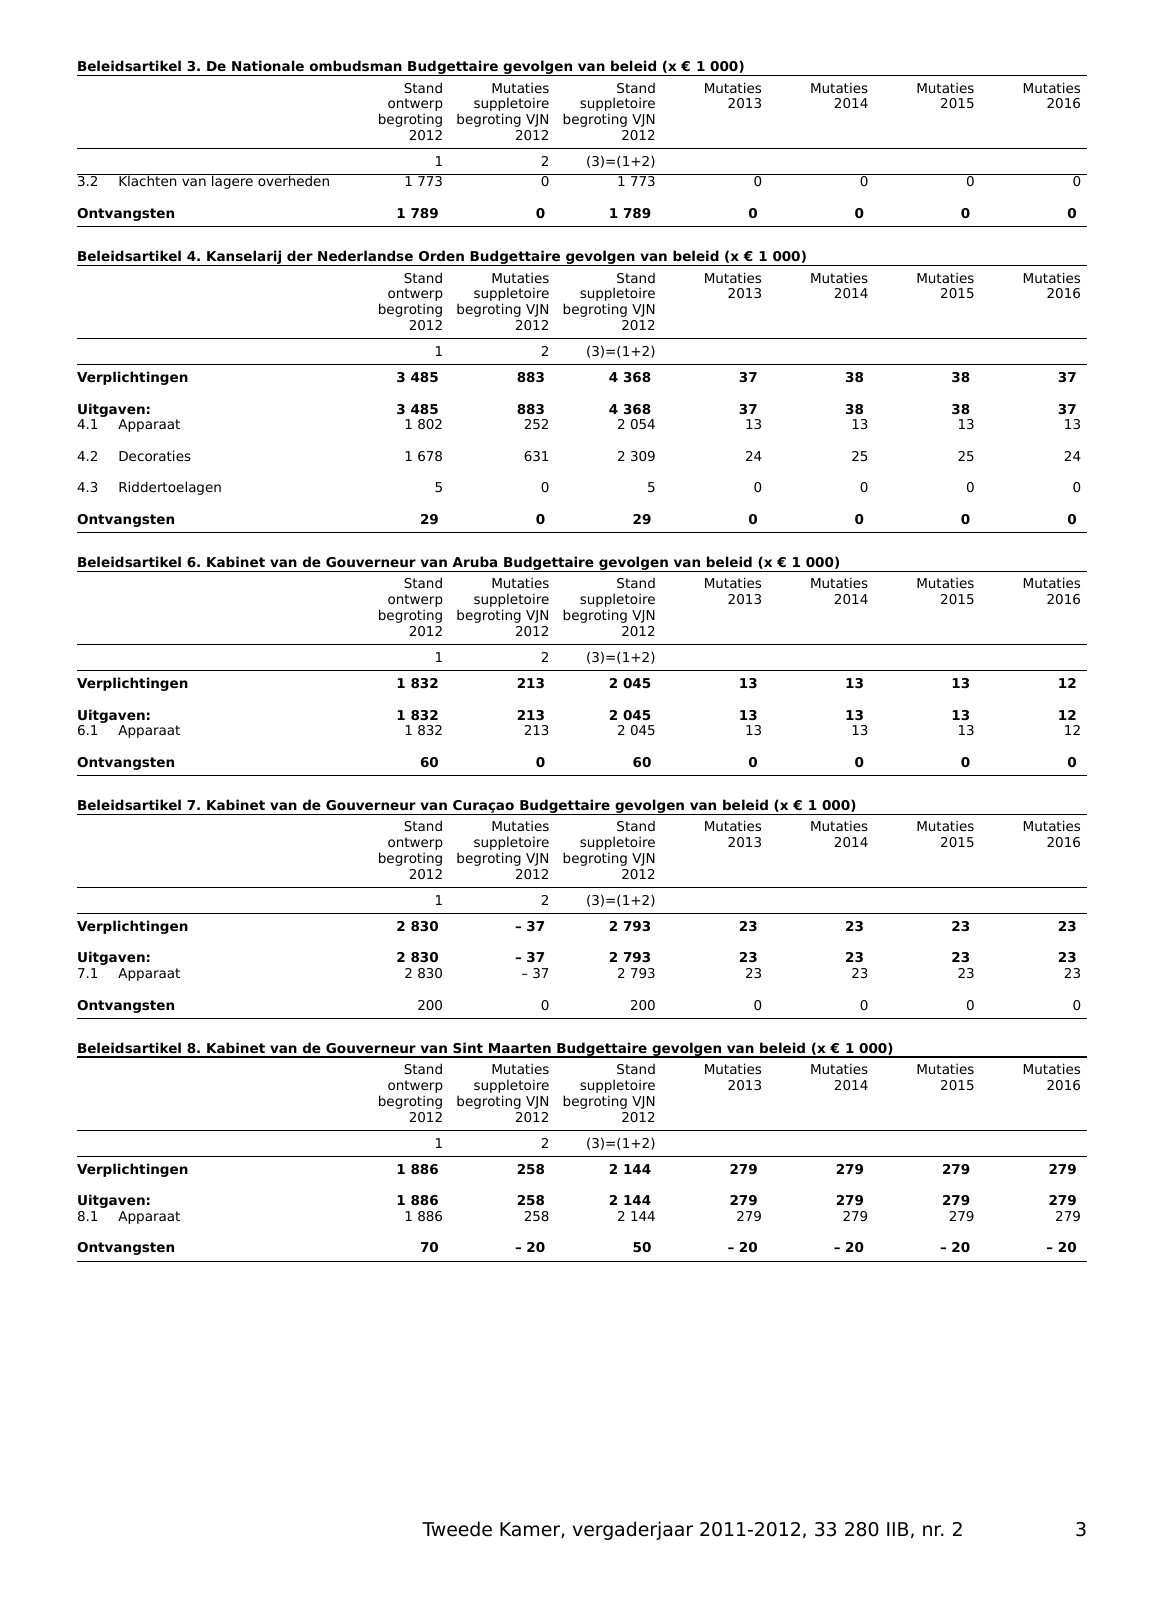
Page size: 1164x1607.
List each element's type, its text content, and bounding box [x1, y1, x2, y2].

table_cell 213 [449, 707, 555, 723]
table_cell 258 [449, 1193, 555, 1209]
table_cell 279 [980, 1157, 1087, 1177]
table_cell [112, 1225, 342, 1240]
table_cell 13 [874, 723, 980, 739]
table_cell Mutaties 2014 [768, 815, 874, 887]
table_cell 37 [980, 401, 1087, 417]
table_cell 2 045 [555, 723, 661, 739]
table_cell [77, 496, 112, 512]
table_cell (3)=(1+2) [555, 645, 661, 670]
table_cell 0 [449, 998, 555, 1018]
table_cell 13 [661, 707, 768, 723]
table_cell 23 [768, 966, 874, 982]
table_cell Mutaties 2014 [768, 572, 874, 644]
table_cell [768, 888, 874, 913]
table_cell 13 [980, 417, 1087, 433]
table_cell Mutaties 2016 [980, 572, 1087, 644]
table_cell [112, 1058, 342, 1130]
table_cell 2 793 [555, 950, 661, 966]
table_cell [874, 1225, 980, 1240]
table_cell [449, 935, 555, 950]
table_cell [661, 692, 768, 707]
table_cell 37 [661, 401, 768, 417]
table_cell [661, 496, 768, 512]
table_cell [343, 935, 449, 950]
table_cell 0 [980, 480, 1087, 496]
table_cell 6.1 [77, 723, 112, 739]
table_cell 213 [449, 671, 555, 692]
table_cell [874, 982, 980, 997]
table_cell 38 [768, 365, 874, 386]
table_cell 883 [449, 401, 555, 417]
table_cell [555, 190, 661, 206]
table_cell 13 [661, 671, 768, 692]
table_cell 7.1 [77, 966, 112, 982]
table_cell [343, 496, 449, 512]
table_cell 8.1 [77, 1209, 112, 1224]
table_cell [980, 386, 1087, 401]
table_cell Mutaties 2014 [768, 1058, 874, 1130]
table_cell [343, 464, 449, 480]
table_cell [112, 339, 342, 364]
table_cell 2 [449, 149, 555, 174]
table_cell 0 [661, 512, 768, 532]
table_cell Mutaties 2015 [874, 815, 980, 887]
table_cell Mutaties 2016 [980, 266, 1087, 338]
table_header Beleidsartikel 8. Kabinet van de Gouverneur van Sint Maarten Budgettaire gevolgen van beleid (x € 1 000) [77, 1041, 1087, 1056]
table_cell Ontvangsten [77, 512, 342, 532]
table_cell 1 773 [555, 175, 661, 190]
table_cell 70 [343, 1240, 449, 1261]
table_cell 4.2 [77, 449, 112, 464]
table_cell Mutaties 2016 [980, 815, 1087, 887]
table_cell 60 [555, 755, 661, 775]
table_cell 0 [449, 480, 555, 496]
table_cell 1 802 [343, 417, 449, 433]
table_cell [661, 190, 768, 206]
table_cell Mutaties 2013 [661, 572, 768, 644]
table_cell Apparaat [112, 1209, 342, 1224]
table_cell [661, 645, 768, 670]
table_cell Mutaties suppletoire begroting VJN 2012 [449, 572, 555, 644]
table_cell 60 [343, 755, 449, 775]
table_cell 279 [768, 1193, 874, 1209]
table_cell 2 144 [555, 1193, 661, 1209]
table_cell 1 [343, 339, 449, 364]
table_cell 23 [661, 966, 768, 982]
table_cell [874, 888, 980, 913]
table_cell [112, 386, 342, 401]
table_cell 258 [449, 1157, 555, 1177]
table_cell 2 793 [555, 914, 661, 934]
table_cell 23 [661, 950, 768, 966]
table_header Beleidsartikel 6. Kabinet van de Gouverneur van Aruba Budgettaire gevolgen van beleid (x € 1 000) [77, 555, 1087, 571]
table_cell Mutaties 2015 [874, 76, 980, 148]
table_cell [449, 386, 555, 401]
table_cell 2 [449, 645, 555, 670]
table_cell 4.3 [77, 480, 112, 496]
table_cell Uitgaven: [77, 1193, 342, 1209]
table_cell [112, 433, 342, 449]
table_cell 279 [874, 1157, 980, 1177]
table_cell 0 [661, 480, 768, 496]
table_cell [77, 692, 112, 707]
table_cell – 37 [449, 966, 555, 982]
table_cell – 20 [980, 1240, 1087, 1261]
table_cell 1 832 [343, 671, 449, 692]
table_cell Klachten van lagere overheden [112, 175, 342, 190]
table_cell Mutaties 2016 [980, 76, 1087, 148]
table_cell 2 830 [343, 914, 449, 934]
table_cell 50 [555, 1240, 661, 1261]
table_cell [555, 935, 661, 950]
table_cell 631 [449, 449, 555, 464]
table_cell [77, 572, 112, 644]
table_cell [449, 190, 555, 206]
table_cell [768, 982, 874, 997]
table_cell [449, 1178, 555, 1193]
table_cell 1 886 [343, 1209, 449, 1224]
table_cell [449, 433, 555, 449]
table_cell [449, 982, 555, 997]
table_cell [980, 149, 1087, 174]
table_cell Ontvangsten [77, 1240, 342, 1261]
table_cell [661, 433, 768, 449]
table_cell 279 [980, 1209, 1087, 1224]
table_cell 0 [449, 755, 555, 775]
table_cell 23 [768, 914, 874, 934]
table_cell [112, 935, 342, 950]
table_cell Riddertoelagen [112, 480, 342, 496]
table_cell [77, 433, 112, 449]
table_cell [768, 464, 874, 480]
table_cell [112, 266, 342, 338]
table_cell 4 368 [555, 365, 661, 386]
table_cell 0 [874, 480, 980, 496]
table_cell [874, 386, 980, 401]
table_cell 0 [980, 175, 1087, 190]
table_cell 0 [661, 998, 768, 1018]
table_cell 23 [874, 950, 980, 966]
table_cell 0 [661, 206, 768, 226]
table_cell 1 773 [343, 175, 449, 190]
table_cell [112, 190, 342, 206]
table_cell [343, 433, 449, 449]
table_cell 2 830 [343, 950, 449, 966]
table_cell [874, 645, 980, 670]
table_cell 23 [874, 914, 980, 934]
table_cell Verplichtingen [77, 671, 342, 692]
table_cell Stand ontwerp begroting 2012 [343, 572, 449, 644]
table_cell [768, 692, 874, 707]
table_cell 2 045 [555, 671, 661, 692]
table_cell 279 [980, 1193, 1087, 1209]
table_cell Ontvangsten [77, 206, 342, 226]
table_cell [77, 1178, 112, 1193]
table_cell 0 [768, 206, 874, 226]
table_cell – 20 [874, 1240, 980, 1261]
table_cell 279 [874, 1193, 980, 1209]
table_cell 2 793 [555, 966, 661, 982]
table_cell [112, 692, 342, 707]
table_cell 279 [661, 1209, 768, 1224]
table_cell 2 830 [343, 966, 449, 982]
table_cell Mutaties suppletoire begroting VJN 2012 [449, 815, 555, 887]
table_cell [874, 339, 980, 364]
table_cell 0 [449, 512, 555, 532]
table_cell (3)=(1+2) [555, 339, 661, 364]
table_cell 0 [874, 998, 980, 1018]
table_cell – 20 [768, 1240, 874, 1261]
table_cell [77, 739, 112, 754]
table_cell 2 [449, 888, 555, 913]
table_cell 13 [874, 417, 980, 433]
table_cell 23 [980, 950, 1087, 966]
table_cell 200 [343, 998, 449, 1018]
table_cell [343, 1178, 449, 1193]
table_cell [343, 1225, 449, 1240]
table_cell [661, 149, 768, 174]
table_cell 2 [449, 1131, 555, 1156]
table_cell Uitgaven: [77, 401, 342, 417]
table_cell [449, 496, 555, 512]
table_cell 13 [768, 707, 874, 723]
table_cell 0 [768, 755, 874, 775]
table_cell [343, 982, 449, 997]
table_cell 0 [980, 512, 1087, 532]
table_cell 2 045 [555, 707, 661, 723]
table_cell 0 [768, 512, 874, 532]
table_cell 1 678 [343, 449, 449, 464]
table_cell [980, 1225, 1087, 1240]
table_cell 1 832 [343, 707, 449, 723]
table_cell 23 [980, 966, 1087, 982]
table_cell [449, 692, 555, 707]
table_cell [112, 1178, 342, 1193]
table_cell [555, 982, 661, 997]
table_cell [768, 1131, 874, 1156]
table_cell Verplichtingen [77, 914, 342, 934]
table_cell 23 [768, 950, 874, 966]
table_cell (3)=(1+2) [555, 888, 661, 913]
table_cell 0 [874, 755, 980, 775]
table_cell [343, 692, 449, 707]
table_cell [980, 739, 1087, 754]
table_cell [661, 339, 768, 364]
table_cell 279 [661, 1193, 768, 1209]
table_cell Mutaties 2013 [661, 76, 768, 148]
table_cell [449, 739, 555, 754]
table_cell 252 [449, 417, 555, 433]
table_cell [768, 339, 874, 364]
table_cell [768, 1225, 874, 1240]
table_cell [980, 496, 1087, 512]
table_cell Stand suppletoire begroting VJN 2012 [555, 266, 661, 338]
table_cell 13 [768, 671, 874, 692]
table_cell [112, 149, 342, 174]
table_cell [112, 982, 342, 997]
table_cell Mutaties 2014 [768, 76, 874, 148]
table_cell 13 [768, 723, 874, 739]
table_cell 1 [343, 149, 449, 174]
table_cell Stand suppletoire begroting VJN 2012 [555, 76, 661, 148]
table_cell 38 [874, 365, 980, 386]
table_cell [112, 572, 342, 644]
table_cell [112, 645, 342, 670]
table_header Beleidsartikel 4. Kanselarij der Nederlandse Orden Budgettaire gevolgen van beleid (x € 1 000) [77, 249, 1087, 265]
table_cell 24 [661, 449, 768, 464]
table_cell Apparaat [112, 417, 342, 433]
table_cell 0 [449, 206, 555, 226]
table_cell [112, 496, 342, 512]
table_cell [555, 1178, 661, 1193]
table_cell Mutaties 2013 [661, 1058, 768, 1130]
table_cell 0 [874, 175, 980, 190]
table_cell [661, 982, 768, 997]
table_cell [77, 1225, 112, 1240]
table_cell 0 [980, 755, 1087, 775]
table_cell 0 [768, 480, 874, 496]
table_cell 0 [980, 998, 1087, 1018]
table_cell [980, 692, 1087, 707]
table_cell [343, 190, 449, 206]
table_cell [77, 815, 112, 887]
table_cell 37 [980, 365, 1087, 386]
table_cell Ontvangsten [77, 755, 342, 775]
table_cell Mutaties suppletoire begroting VJN 2012 [449, 1058, 555, 1130]
table_cell 5 [343, 480, 449, 496]
table_cell [555, 464, 661, 480]
table_cell Stand suppletoire begroting VJN 2012 [555, 572, 661, 644]
table_cell 4.1 [77, 417, 112, 433]
table_cell – 37 [449, 914, 555, 934]
table_cell 0 [768, 175, 874, 190]
table_cell [874, 692, 980, 707]
table_cell 1 [343, 1131, 449, 1156]
table_cell [112, 739, 342, 754]
table_cell [77, 190, 112, 206]
table_cell 0 [874, 206, 980, 226]
table_cell [980, 1178, 1087, 1193]
table_cell (3)=(1+2) [555, 149, 661, 174]
table_cell 38 [874, 401, 980, 417]
table_cell Stand ontwerp begroting 2012 [343, 76, 449, 148]
table_cell 25 [768, 449, 874, 464]
table_cell 24 [980, 449, 1087, 464]
table_cell [768, 1178, 874, 1193]
table_header Beleidsartikel 3. De Nationale ombudsman Budgettaire gevolgen van beleid (x € 1 000) [77, 59, 1087, 75]
table_cell [112, 815, 342, 887]
table_cell [768, 935, 874, 950]
table_cell – 20 [661, 1240, 768, 1261]
table_cell 883 [449, 365, 555, 386]
table_cell [874, 464, 980, 480]
table_cell 3 485 [343, 365, 449, 386]
table_cell [768, 739, 874, 754]
table_cell Uitgaven: [77, 707, 342, 723]
table_cell 5 [555, 480, 661, 496]
table_cell [874, 1178, 980, 1193]
table_cell [661, 1225, 768, 1240]
table_cell [980, 190, 1087, 206]
table_cell [77, 1131, 112, 1156]
table_cell Verplichtingen [77, 365, 342, 386]
table_cell Apparaat [112, 966, 342, 982]
table_cell [77, 386, 112, 401]
table_cell – 37 [449, 950, 555, 966]
table_cell 0 [768, 998, 874, 1018]
table_cell [555, 739, 661, 754]
table_cell [661, 1131, 768, 1156]
table_cell [112, 464, 342, 480]
table_cell 258 [449, 1209, 555, 1224]
table_cell – 20 [449, 1240, 555, 1261]
table_cell [980, 888, 1087, 913]
table_cell Verplichtingen [77, 1157, 342, 1177]
table_cell [77, 645, 112, 670]
table_cell Apparaat [112, 723, 342, 739]
table_cell [555, 386, 661, 401]
table_cell 2 309 [555, 449, 661, 464]
table_cell [768, 496, 874, 512]
table_cell 279 [661, 1157, 768, 1177]
table_cell [768, 386, 874, 401]
table_cell [661, 888, 768, 913]
table_cell 13 [874, 707, 980, 723]
table_cell 279 [874, 1209, 980, 1224]
table_cell 29 [555, 512, 661, 532]
table_cell 13 [874, 671, 980, 692]
table_cell 2 144 [555, 1209, 661, 1224]
table_cell 12 [980, 671, 1087, 692]
table_cell 3 485 [343, 401, 449, 417]
table_cell 29 [343, 512, 449, 532]
table_cell [661, 935, 768, 950]
table_cell Stand suppletoire begroting VJN 2012 [555, 1058, 661, 1130]
table_cell 12 [980, 707, 1087, 723]
table_cell [77, 76, 112, 148]
table_cell [980, 433, 1087, 449]
table_cell 1 789 [555, 206, 661, 226]
table_cell 25 [874, 449, 980, 464]
table_cell 23 [874, 966, 980, 982]
table_cell 0 [661, 755, 768, 775]
table_cell 0 [661, 175, 768, 190]
table_cell Mutaties suppletoire begroting VJN 2012 [449, 76, 555, 148]
table_cell Mutaties suppletoire begroting VJN 2012 [449, 266, 555, 338]
table_cell 1 [343, 888, 449, 913]
table_cell [449, 1225, 555, 1240]
table_cell [661, 464, 768, 480]
table_cell 3.2 [77, 175, 112, 190]
table_cell Mutaties 2015 [874, 1058, 980, 1130]
table_cell 0 [874, 512, 980, 532]
table_cell [112, 888, 342, 913]
table_cell Mutaties 2013 [661, 815, 768, 887]
table_cell 2 144 [555, 1157, 661, 1177]
table_cell [768, 645, 874, 670]
table_cell Mutaties 2013 [661, 266, 768, 338]
table_cell [661, 739, 768, 754]
table_cell [343, 739, 449, 754]
table_cell [768, 149, 874, 174]
table_cell [874, 739, 980, 754]
table_cell [874, 1131, 980, 1156]
table_cell 12 [980, 723, 1087, 739]
table_cell 38 [768, 401, 874, 417]
table_cell Stand suppletoire begroting VJN 2012 [555, 815, 661, 887]
table_cell 23 [661, 914, 768, 934]
table_cell [874, 190, 980, 206]
table_cell [980, 1131, 1087, 1156]
table_cell Stand ontwerp begroting 2012 [343, 266, 449, 338]
table_cell 279 [768, 1209, 874, 1224]
table_cell [77, 149, 112, 174]
table_cell 1 886 [343, 1193, 449, 1209]
table_cell 0 [980, 206, 1087, 226]
table_cell [77, 464, 112, 480]
table_cell 200 [555, 998, 661, 1018]
table_cell 4 368 [555, 401, 661, 417]
table_cell [343, 386, 449, 401]
table_cell Ontvangsten [77, 998, 342, 1018]
table_cell [555, 433, 661, 449]
table_cell [874, 433, 980, 449]
table_cell 2 [449, 339, 555, 364]
table_cell Mutaties 2015 [874, 266, 980, 338]
table_cell 279 [768, 1157, 874, 1177]
table_cell [980, 339, 1087, 364]
table_cell 23 [980, 914, 1087, 934]
table_cell [77, 339, 112, 364]
table_cell Mutaties 2016 [980, 1058, 1087, 1130]
table_cell Stand ontwerp begroting 2012 [343, 815, 449, 887]
table_cell [874, 935, 980, 950]
table_cell 1 789 [343, 206, 449, 226]
table_cell Uitgaven: [77, 950, 342, 966]
table_cell [980, 982, 1087, 997]
table_cell (3)=(1+2) [555, 1131, 661, 1156]
table_cell 13 [661, 417, 768, 433]
table_cell Mutaties 2015 [874, 572, 980, 644]
table_cell [112, 1131, 342, 1156]
table_cell [77, 1058, 112, 1130]
table_cell [555, 496, 661, 512]
table_header Beleidsartikel 7. Kabinet van de Gouverneur van Curaçao Budgettaire gevolgen van beleid (x € 1 000) [77, 798, 1087, 813]
table_cell [77, 935, 112, 950]
table_cell [980, 935, 1087, 950]
table_cell 13 [661, 723, 768, 739]
table_cell Mutaties 2014 [768, 266, 874, 338]
table_cell [874, 149, 980, 174]
table_cell Stand ontwerp begroting 2012 [343, 1058, 449, 1130]
table_cell [555, 692, 661, 707]
table_cell 2 054 [555, 417, 661, 433]
table_cell 1 [343, 645, 449, 670]
table_cell [768, 433, 874, 449]
table_cell [980, 645, 1087, 670]
table_cell 213 [449, 723, 555, 739]
table_cell [768, 190, 874, 206]
table_cell 37 [661, 365, 768, 386]
table_cell 1 886 [343, 1157, 449, 1177]
table_cell [112, 76, 342, 148]
table_cell [555, 1225, 661, 1240]
table_cell 0 [449, 175, 555, 190]
table_cell [980, 464, 1087, 480]
table_cell [77, 266, 112, 338]
table_cell [77, 888, 112, 913]
table_cell [874, 496, 980, 512]
table_cell Decoraties [112, 449, 342, 464]
table_cell 1 832 [343, 723, 449, 739]
table_cell [661, 1178, 768, 1193]
table_cell [661, 386, 768, 401]
table_cell [449, 464, 555, 480]
table_cell 13 [768, 417, 874, 433]
table_cell [77, 982, 112, 997]
